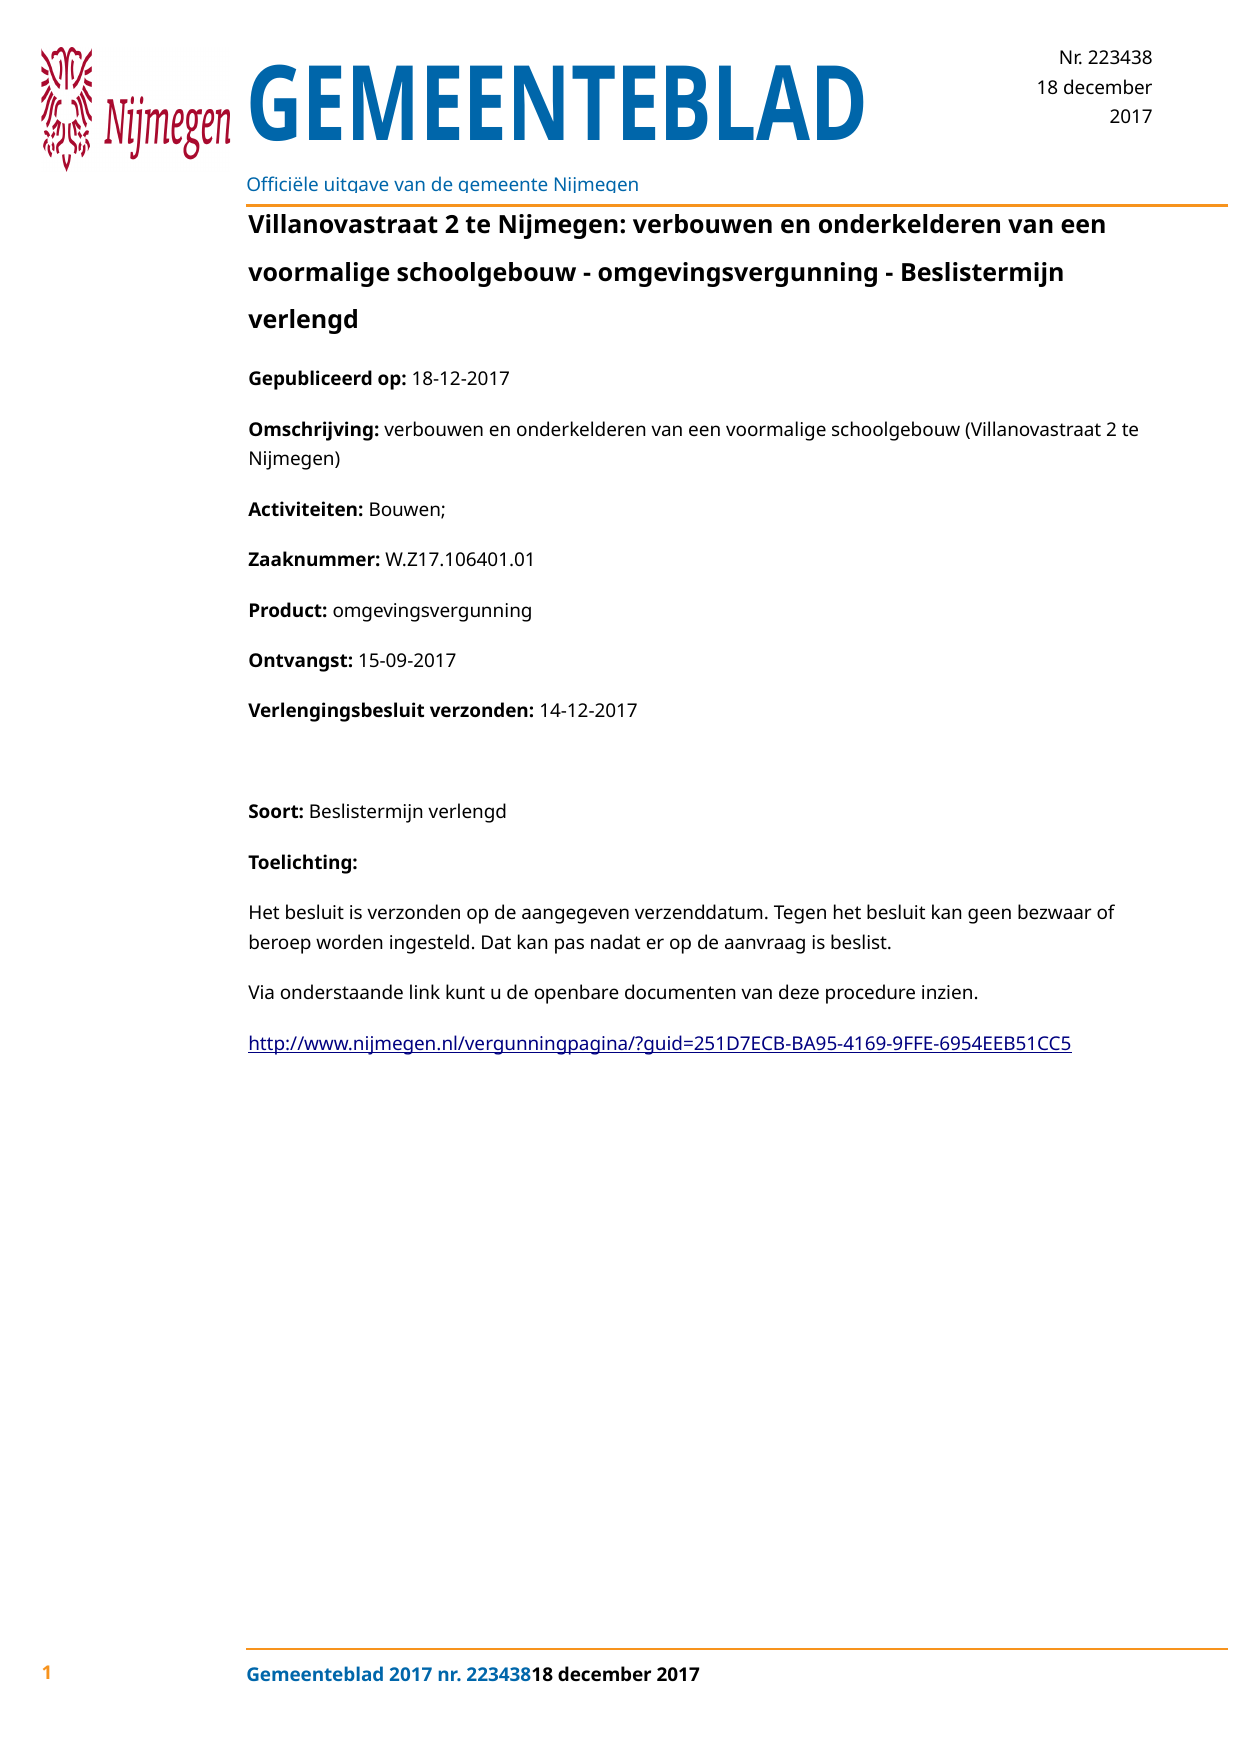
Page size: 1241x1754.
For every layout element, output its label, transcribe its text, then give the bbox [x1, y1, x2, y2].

text Het besluit is verzonden op de aangegeven verzenddatum. Tegen het besluit kan geen bezwaar of beroep worden ingesteld. Dat kan pas nadat er op de aanvraag is beslist. [248, 899, 1152, 954]
picture [41, 47, 231, 172]
text Via onderstaande link kunt u de openbare documenten van deze procedure inzien. [248, 979, 1152, 1005]
text Product: omgevingsvergunning [248, 597, 1152, 622]
text Omschrijving: verbouwen en onderkelderen van een voormalige schoolgebouw (Villanovastraat 2 te Nijmegen) [248, 416, 1152, 471]
text Toelichting: [248, 849, 1152, 874]
text Activiteiten: Bouwen; [248, 496, 1152, 522]
text Villanovastraat 2 te Nijmegen: verbouwen en onderkelderen van een voormalige schoolgebouw - omgevingsvergunning - Beslistermijn verlengd [248, 207, 1152, 336]
text Gepubliceerd op: 18-12-2017 [248, 366, 1152, 391]
text Zaaknummer: W.Z17.106401.01 [248, 546, 1152, 572]
text http://www.nijmegen.nl/vergunningpagina/?guid=251D7ECB-BA95-4169-9FFE-6954EEB51CC5 [248, 1030, 1152, 1055]
text Ontvangst: 15-09-2017 [248, 647, 1152, 673]
text Soort: Beslistermijn verlengd [248, 798, 1152, 824]
text Verlengingsbesluit verzonden: 14-12-2017 [248, 698, 1152, 723]
